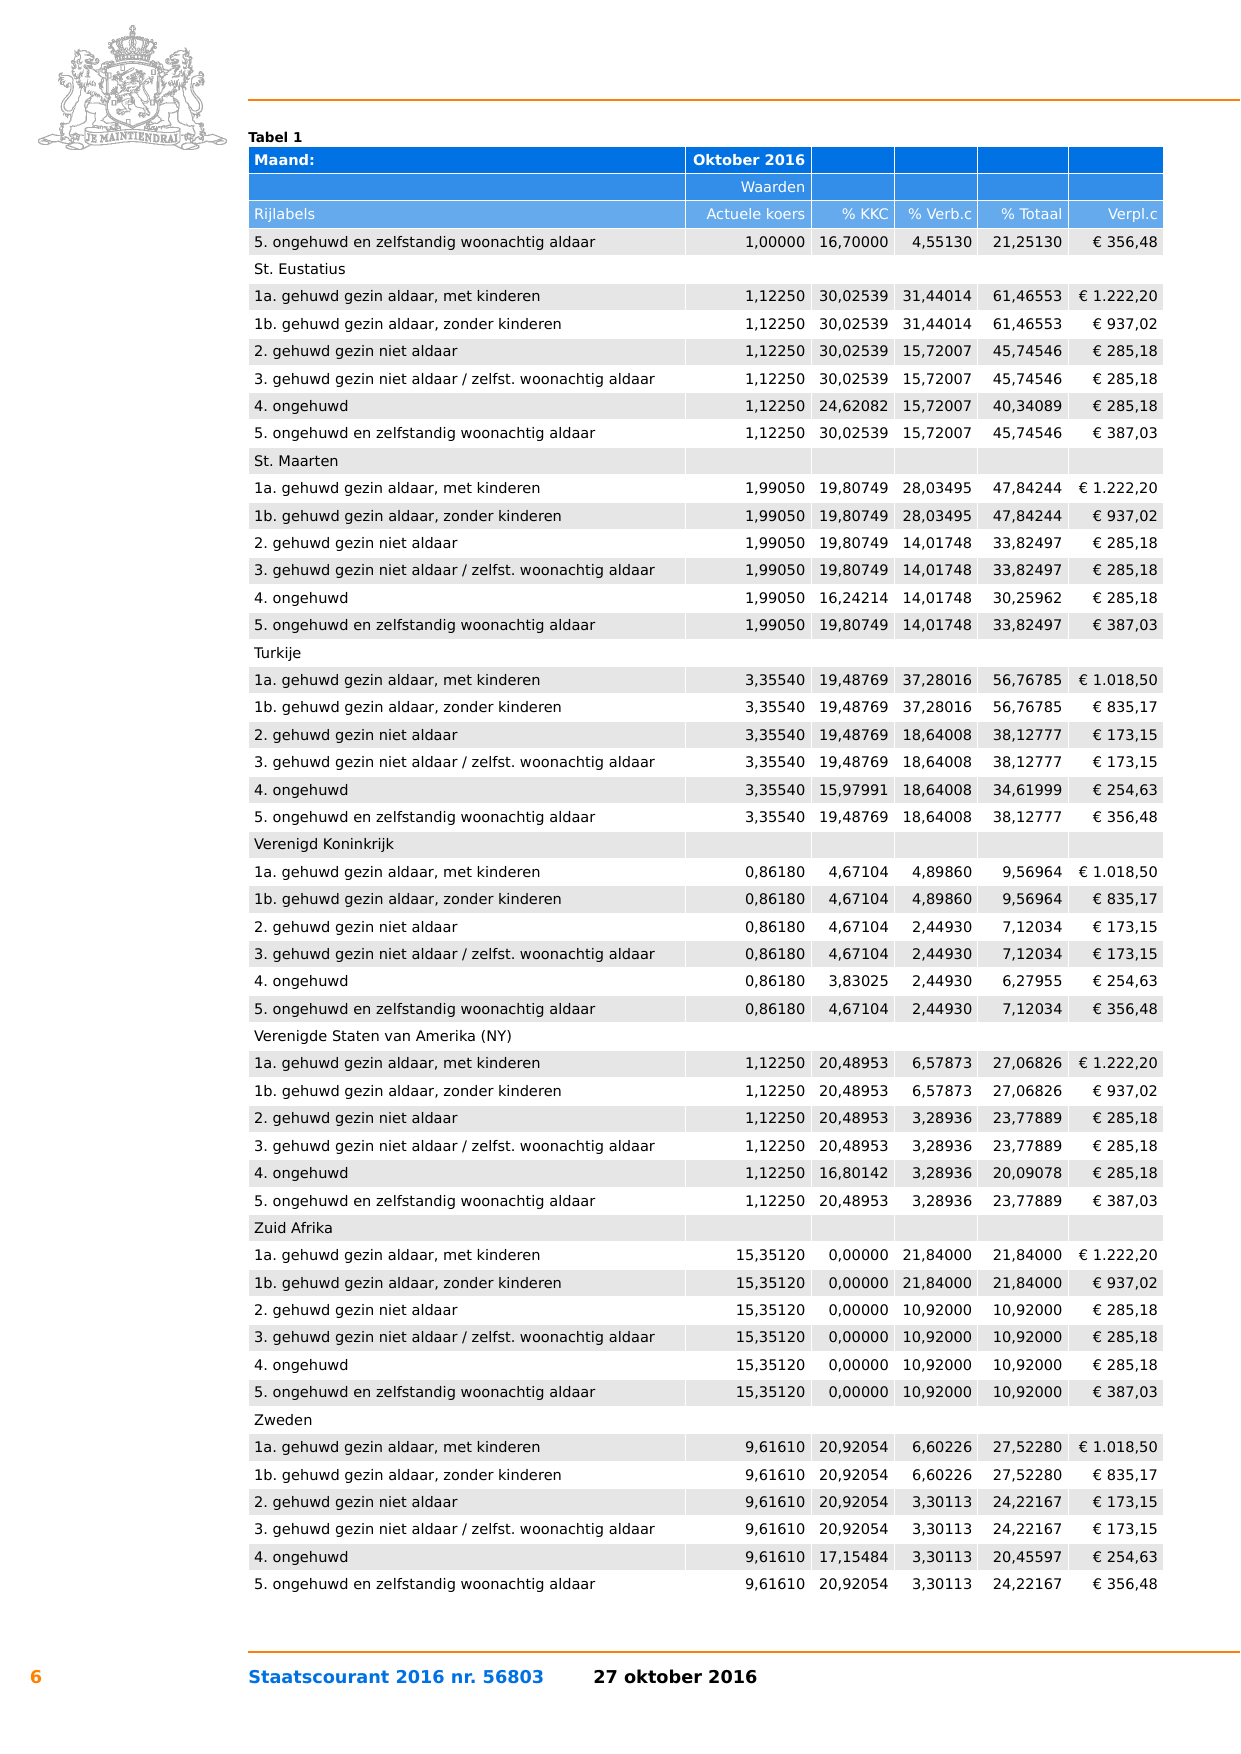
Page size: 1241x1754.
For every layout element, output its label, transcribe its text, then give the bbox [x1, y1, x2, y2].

table_cell € 285,18 [1069, 1352, 1163, 1378]
table_cell [895, 147, 977, 173]
table_cell % Verb.c [895, 201, 977, 228]
table_cell 2. gehuwd gezin niet aldaar [249, 1297, 685, 1324]
table_cell € 387,03 [1069, 1188, 1163, 1214]
table_cell 24,22167 [978, 1516, 1068, 1543]
table_cell 21,84000 [895, 1270, 977, 1296]
table_cell Verenigde Staten van Amerika (NY) [249, 1023, 685, 1050]
table_cell 4,55130 [895, 229, 977, 255]
table_cell [1069, 832, 1163, 858]
table_cell € 173,15 [1069, 749, 1163, 776]
table_cell 2. gehuwd gezin niet aldaar [249, 1106, 685, 1132]
table_cell € 285,18 [1069, 530, 1163, 557]
table_cell 30,02539 [812, 339, 894, 365]
table_cell [1069, 174, 1163, 200]
table_cell [686, 1215, 811, 1241]
table_cell 0,86180 [686, 996, 811, 1022]
table_cell [1069, 448, 1163, 474]
table_cell 30,02539 [812, 421, 894, 447]
table_cell 24,22167 [978, 1571, 1068, 1598]
table_cell € 173,15 [1069, 941, 1163, 967]
table_cell 1,99050 [686, 558, 811, 584]
table_cell 3,28936 [895, 1188, 977, 1214]
table_cell 0,86180 [686, 914, 811, 940]
table_cell [895, 174, 977, 200]
table_cell 34,61999 [978, 777, 1068, 803]
table_cell € 356,48 [1069, 996, 1163, 1022]
table_cell 1b. gehuwd gezin aldaar, zonder kinderen [249, 695, 685, 721]
table_cell 23,77889 [978, 1106, 1068, 1132]
table_cell 5. ongehuwd en zelfstandig woonachtig aldaar [249, 1571, 685, 1598]
table_cell [978, 640, 1068, 666]
table_cell 3,28936 [895, 1133, 977, 1159]
table_cell 19,80749 [812, 503, 894, 529]
table_cell [686, 640, 811, 666]
table_cell Verenigd Koninkrijk [249, 832, 685, 858]
table_cell [812, 1215, 894, 1241]
table_cell 9,61610 [686, 1516, 811, 1543]
table_cell 61,46553 [978, 311, 1068, 337]
table_cell 19,48769 [812, 722, 894, 748]
table_cell 6,60226 [895, 1434, 977, 1461]
table_cell € 285,18 [1069, 585, 1163, 611]
table_cell 6,57873 [895, 1078, 977, 1104]
table_cell € 285,18 [1069, 1133, 1163, 1159]
table_cell 20,92054 [812, 1434, 894, 1461]
table_cell 31,44014 [895, 311, 977, 337]
table_cell 0,00000 [812, 1243, 894, 1269]
table_cell 1,12250 [686, 1106, 811, 1132]
table_cell 15,97991 [812, 777, 894, 803]
table_cell 4. ongehuwd [249, 1160, 685, 1187]
table_cell 1,12250 [686, 284, 811, 310]
table_cell 5. ongehuwd en zelfstandig woonachtig aldaar [249, 1380, 685, 1406]
table_cell € 285,18 [1069, 1160, 1163, 1187]
table_cell 56,76785 [978, 695, 1068, 721]
table_cell 3,83025 [812, 969, 894, 995]
table_cell [686, 448, 811, 474]
table_cell € 285,18 [1069, 339, 1163, 365]
table_cell % Totaal [978, 201, 1068, 228]
table_cell 1a. gehuwd gezin aldaar, met kinderen [249, 1434, 685, 1461]
table_cell 17,15484 [812, 1544, 894, 1570]
table_cell 1b. gehuwd gezin aldaar, zonder kinderen [249, 1462, 685, 1488]
table_cell [686, 832, 811, 858]
table_cell 21,25130 [978, 229, 1068, 255]
table_cell 3,30113 [895, 1571, 977, 1598]
table_cell 1,12250 [686, 339, 811, 365]
table_cell 1a. gehuwd gezin aldaar, met kinderen [249, 475, 685, 502]
table_cell 19,80749 [812, 558, 894, 584]
table_cell 20,09078 [978, 1160, 1068, 1187]
table_cell € 835,17 [1069, 886, 1163, 913]
table_cell 9,61610 [686, 1571, 811, 1598]
table_cell € 937,02 [1069, 1078, 1163, 1104]
table_cell 1,00000 [686, 229, 811, 255]
table_cell € 285,18 [1069, 1325, 1163, 1351]
table_cell 15,35120 [686, 1352, 811, 1378]
table_cell 30,02539 [812, 284, 894, 310]
table_cell 28,03495 [895, 503, 977, 529]
table_cell € 1.222,20 [1069, 475, 1163, 502]
table_cell 0,86180 [686, 941, 811, 967]
table_cell [812, 1023, 894, 1050]
table_cell 21,84000 [895, 1243, 977, 1269]
table_cell Oktober 2016 [686, 147, 811, 173]
table_cell [895, 1023, 977, 1050]
table_cell 19,48769 [812, 667, 894, 693]
table_cell [1069, 256, 1163, 283]
table_cell 3,35540 [686, 777, 811, 803]
table_cell € 356,48 [1069, 804, 1163, 831]
table_cell 37,28016 [895, 667, 977, 693]
table_cell € 835,17 [1069, 1462, 1163, 1488]
table_cell [978, 256, 1068, 283]
table_cell 5. ongehuwd en zelfstandig woonachtig aldaar [249, 1188, 685, 1214]
table_cell [686, 1023, 811, 1050]
table_cell 20,48953 [812, 1188, 894, 1214]
table_cell 3,28936 [895, 1106, 977, 1132]
table_cell € 1.018,50 [1069, 859, 1163, 885]
table_cell 4,67104 [812, 996, 894, 1022]
table_cell 30,25962 [978, 585, 1068, 611]
table_cell 1a. gehuwd gezin aldaar, met kinderen [249, 859, 685, 885]
table_cell 10,92000 [978, 1380, 1068, 1406]
table_cell 19,80749 [812, 475, 894, 502]
table_cell € 1.018,50 [1069, 667, 1163, 693]
table_cell 20,48953 [812, 1133, 894, 1159]
table_cell 4,89860 [895, 886, 977, 913]
table_cell [978, 1023, 1068, 1050]
table_cell [895, 640, 977, 666]
table_cell € 937,02 [1069, 311, 1163, 337]
table_cell 16,24214 [812, 585, 894, 611]
table_cell € 173,15 [1069, 1489, 1163, 1515]
table_cell 3,35540 [686, 749, 811, 776]
table_cell 19,80749 [812, 530, 894, 557]
table_cell 5. ongehuwd en zelfstandig woonachtig aldaar [249, 996, 685, 1022]
table_cell 1b. gehuwd gezin aldaar, zonder kinderen [249, 886, 685, 913]
table_cell 20,48953 [812, 1106, 894, 1132]
table_cell € 173,15 [1069, 914, 1163, 940]
table_cell € 356,48 [1069, 1571, 1163, 1598]
table_cell € 356,48 [1069, 229, 1163, 255]
table_cell [812, 448, 894, 474]
table_cell 27,06826 [978, 1051, 1068, 1077]
table_cell € 387,03 [1069, 613, 1163, 639]
table_cell [1069, 147, 1163, 173]
table_cell 4,67104 [812, 941, 894, 967]
table_cell 1,99050 [686, 585, 811, 611]
table_cell 18,64008 [895, 722, 977, 748]
table_cell 5. ongehuwd en zelfstandig woonachtig aldaar [249, 613, 685, 639]
table_cell 15,72007 [895, 393, 977, 419]
table_cell [686, 256, 811, 283]
table_cell 3. gehuwd gezin niet aldaar / zelfst. woonachtig aldaar [249, 366, 685, 392]
table_cell 1,99050 [686, 503, 811, 529]
table_cell 14,01748 [895, 530, 977, 557]
table_cell 23,77889 [978, 1188, 1068, 1214]
table_cell 0,00000 [812, 1352, 894, 1378]
table_cell 61,46553 [978, 284, 1068, 310]
table_cell 9,61610 [686, 1544, 811, 1570]
table_cell [249, 174, 685, 200]
table_cell 7,12034 [978, 914, 1068, 940]
table_cell [978, 832, 1068, 858]
table_cell 1b. gehuwd gezin aldaar, zonder kinderen [249, 1270, 685, 1296]
table_cell € 937,02 [1069, 1270, 1163, 1296]
table_cell 0,00000 [812, 1380, 894, 1406]
table_cell 10,92000 [895, 1352, 977, 1378]
table_cell 9,61610 [686, 1462, 811, 1488]
table_cell 4,67104 [812, 859, 894, 885]
table_cell Zweden [249, 1407, 685, 1433]
table_cell 0,00000 [812, 1270, 894, 1296]
table_cell 40,34089 [978, 393, 1068, 419]
table_cell 10,92000 [895, 1325, 977, 1351]
table_cell € 254,63 [1069, 1544, 1163, 1570]
table_cell 9,61610 [686, 1489, 811, 1515]
table_cell € 285,18 [1069, 1106, 1163, 1132]
table_cell 38,12777 [978, 804, 1068, 831]
table_cell 6,60226 [895, 1462, 977, 1488]
table_cell 1b. gehuwd gezin aldaar, zonder kinderen [249, 311, 685, 337]
table_cell 24,62082 [812, 393, 894, 419]
table_cell 1,12250 [686, 421, 811, 447]
table_cell 20,92054 [812, 1571, 894, 1598]
table_cell 20,92054 [812, 1516, 894, 1543]
table_cell 19,80749 [812, 613, 894, 639]
table_cell 15,72007 [895, 366, 977, 392]
table_cell [812, 147, 894, 173]
table_cell Waarden [686, 174, 811, 200]
table_cell 0,86180 [686, 969, 811, 995]
table_cell 3. gehuwd gezin niet aldaar / zelfst. woonachtig aldaar [249, 749, 685, 776]
table_cell St. Maarten [249, 448, 685, 474]
table_cell 0,86180 [686, 886, 811, 913]
table_cell 3,35540 [686, 722, 811, 748]
table_cell 20,92054 [812, 1489, 894, 1515]
table_cell 27,52280 [978, 1462, 1068, 1488]
table_cell 4. ongehuwd [249, 777, 685, 803]
table_cell 10,92000 [978, 1297, 1068, 1324]
table_cell 4,67104 [812, 914, 894, 940]
table_cell 9,56964 [978, 886, 1068, 913]
table_cell 5. ongehuwd en zelfstandig woonachtig aldaar [249, 804, 685, 831]
table_cell 2,44930 [895, 996, 977, 1022]
table_cell € 387,03 [1069, 1380, 1163, 1406]
table_cell € 285,18 [1069, 393, 1163, 419]
table_cell St. Eustatius [249, 256, 685, 283]
table_cell 2. gehuwd gezin niet aldaar [249, 1489, 685, 1515]
table_cell [1069, 1407, 1163, 1433]
table_cell 0,00000 [812, 1325, 894, 1351]
table_cell 19,48769 [812, 695, 894, 721]
table_cell 3,30113 [895, 1489, 977, 1515]
table_cell 28,03495 [895, 475, 977, 502]
table_cell [978, 147, 1068, 173]
table_cell 15,35120 [686, 1325, 811, 1351]
table_cell 1a. gehuwd gezin aldaar, met kinderen [249, 284, 685, 310]
table_cell € 254,63 [1069, 777, 1163, 803]
table_cell 18,64008 [895, 804, 977, 831]
table_cell € 1.018,50 [1069, 1434, 1163, 1461]
table_cell 27,52280 [978, 1434, 1068, 1461]
table_cell Actuele koers [686, 201, 811, 228]
table_cell 24,22167 [978, 1489, 1068, 1515]
table_cell 14,01748 [895, 613, 977, 639]
table_cell 45,74546 [978, 421, 1068, 447]
table_cell 3,35540 [686, 695, 811, 721]
table_cell 15,35120 [686, 1243, 811, 1269]
table_cell € 387,03 [1069, 421, 1163, 447]
table_cell 10,92000 [895, 1380, 977, 1406]
table_cell 16,80142 [812, 1160, 894, 1187]
table_cell [812, 640, 894, 666]
table_cell 45,74546 [978, 339, 1068, 365]
table_cell 2. gehuwd gezin niet aldaar [249, 530, 685, 557]
table_cell 20,92054 [812, 1462, 894, 1488]
table_cell 3. gehuwd gezin niet aldaar / zelfst. woonachtig aldaar [249, 941, 685, 967]
table_cell 2. gehuwd gezin niet aldaar [249, 339, 685, 365]
picture [38, 25, 227, 150]
table_cell 1,12250 [686, 366, 811, 392]
table_cell 3,35540 [686, 804, 811, 831]
table_cell 5. ongehuwd en zelfstandig woonachtig aldaar [249, 229, 685, 255]
table_cell 38,12777 [978, 722, 1068, 748]
table_cell 6,27955 [978, 969, 1068, 995]
table_cell 7,12034 [978, 996, 1068, 1022]
table_cell 4. ongehuwd [249, 1352, 685, 1378]
table_cell 20,48953 [812, 1078, 894, 1104]
table_cell 1a. gehuwd gezin aldaar, met kinderen [249, 667, 685, 693]
table_cell [978, 448, 1068, 474]
table_cell 1,99050 [686, 475, 811, 502]
table_cell [978, 174, 1068, 200]
table_cell [895, 1407, 977, 1433]
table_cell Maand: [249, 147, 685, 173]
table_cell 47,84244 [978, 503, 1068, 529]
table_cell 3,30113 [895, 1516, 977, 1543]
table_cell 1,12250 [686, 393, 811, 419]
table_cell [812, 174, 894, 200]
table_cell 1,12250 [686, 311, 811, 337]
table_cell % KKC [812, 201, 894, 228]
table_cell 33,82497 [978, 613, 1068, 639]
table_cell 31,44014 [895, 284, 977, 310]
table_cell 4. ongehuwd [249, 585, 685, 611]
table_cell 21,84000 [978, 1270, 1068, 1296]
table_cell 4. ongehuwd [249, 393, 685, 419]
table_cell 3. gehuwd gezin niet aldaar / zelfst. woonachtig aldaar [249, 1325, 685, 1351]
table_cell 1b. gehuwd gezin aldaar, zonder kinderen [249, 503, 685, 529]
table_cell 1,99050 [686, 613, 811, 639]
table_cell 3,28936 [895, 1160, 977, 1187]
table_cell [895, 448, 977, 474]
table_cell 1,12250 [686, 1188, 811, 1214]
table_cell 15,35120 [686, 1380, 811, 1406]
table_cell [1069, 1023, 1163, 1050]
table_cell 3. gehuwd gezin niet aldaar / zelfst. woonachtig aldaar [249, 1516, 685, 1543]
table_cell 2. gehuwd gezin niet aldaar [249, 914, 685, 940]
table_cell 15,72007 [895, 421, 977, 447]
table_cell € 1.222,20 [1069, 1051, 1163, 1077]
table_cell 27,06826 [978, 1078, 1068, 1104]
table_cell 33,82497 [978, 530, 1068, 557]
table_cell 33,82497 [978, 558, 1068, 584]
table_cell 19,48769 [812, 749, 894, 776]
table_cell 21,84000 [978, 1243, 1068, 1269]
table_cell 1,12250 [686, 1051, 811, 1077]
table_cell 1a. gehuwd gezin aldaar, met kinderen [249, 1051, 685, 1077]
table_cell 5. ongehuwd en zelfstandig woonachtig aldaar [249, 421, 685, 447]
table_cell 15,35120 [686, 1270, 811, 1296]
table_cell 30,02539 [812, 311, 894, 337]
table_cell 1,12250 [686, 1160, 811, 1187]
table_cell € 1.222,20 [1069, 1243, 1163, 1269]
table_cell 7,12034 [978, 941, 1068, 967]
table_cell 0,00000 [812, 1297, 894, 1324]
table_cell 30,02539 [812, 366, 894, 392]
table_cell 2. gehuwd gezin niet aldaar [249, 722, 685, 748]
table_cell 1b. gehuwd gezin aldaar, zonder kinderen [249, 1078, 685, 1104]
table_cell Turkije [249, 640, 685, 666]
table_cell 23,77889 [978, 1133, 1068, 1159]
table_cell 18,64008 [895, 777, 977, 803]
table_cell 4,67104 [812, 886, 894, 913]
table_cell 2,44930 [895, 941, 977, 967]
table_cell [978, 1407, 1068, 1433]
table_cell [895, 832, 977, 858]
table_cell 2,44930 [895, 969, 977, 995]
table_cell 4. ongehuwd [249, 1544, 685, 1570]
table_cell € 285,18 [1069, 366, 1163, 392]
table_cell [812, 832, 894, 858]
table_cell 10,92000 [978, 1352, 1068, 1378]
table_cell 4. ongehuwd [249, 969, 685, 995]
table_cell 18,64008 [895, 749, 977, 776]
table_cell 6,57873 [895, 1051, 977, 1077]
table_cell 19,48769 [812, 804, 894, 831]
table_cell 15,72007 [895, 339, 977, 365]
table_cell 4,89860 [895, 859, 977, 885]
table_cell 2,44930 [895, 914, 977, 940]
table_cell € 173,15 [1069, 722, 1163, 748]
table_cell 16,70000 [812, 229, 894, 255]
table_cell [812, 256, 894, 283]
table_cell 47,84244 [978, 475, 1068, 502]
table_cell 38,12777 [978, 749, 1068, 776]
table_cell [1069, 640, 1163, 666]
table_cell Verpl.c [1069, 201, 1163, 228]
table_cell 1,12250 [686, 1078, 811, 1104]
table_cell Zuid Afrika [249, 1215, 685, 1241]
table_cell € 254,63 [1069, 969, 1163, 995]
table_cell 45,74546 [978, 366, 1068, 392]
table_cell 10,92000 [895, 1297, 977, 1324]
table_cell € 937,02 [1069, 503, 1163, 529]
table_cell 37,28016 [895, 695, 977, 721]
table_cell 14,01748 [895, 585, 977, 611]
table_cell 56,76785 [978, 667, 1068, 693]
table_cell Rijlabels [249, 201, 685, 228]
table_cell 3,35540 [686, 667, 811, 693]
table_cell [895, 1215, 977, 1241]
table_cell 20,48953 [812, 1051, 894, 1077]
table_cell 9,56964 [978, 859, 1068, 885]
table_cell 10,92000 [978, 1325, 1068, 1351]
table_cell 1,99050 [686, 530, 811, 557]
table_cell 3. gehuwd gezin niet aldaar / zelfst. woonachtig aldaar [249, 558, 685, 584]
table_cell € 1.222,20 [1069, 284, 1163, 310]
table_cell 14,01748 [895, 558, 977, 584]
table_header Tabel 1 [248, 130, 1163, 146]
table_cell 3. gehuwd gezin niet aldaar / zelfst. woonachtig aldaar [249, 1133, 685, 1159]
table_cell € 173,15 [1069, 1516, 1163, 1543]
table_cell 1,12250 [686, 1133, 811, 1159]
table_cell 9,61610 [686, 1434, 811, 1461]
table_cell 3,30113 [895, 1544, 977, 1570]
table_cell [686, 1407, 811, 1433]
table_cell 15,35120 [686, 1297, 811, 1324]
table_cell € 835,17 [1069, 695, 1163, 721]
table_cell € 285,18 [1069, 1297, 1163, 1324]
table_cell [978, 1215, 1068, 1241]
table_cell [895, 256, 977, 283]
table_cell [812, 1407, 894, 1433]
table_cell € 285,18 [1069, 558, 1163, 584]
table_cell 0,86180 [686, 859, 811, 885]
table_cell 20,45597 [978, 1544, 1068, 1570]
table_cell [1069, 1215, 1163, 1241]
table_cell 1a. gehuwd gezin aldaar, met kinderen [249, 1243, 685, 1269]
